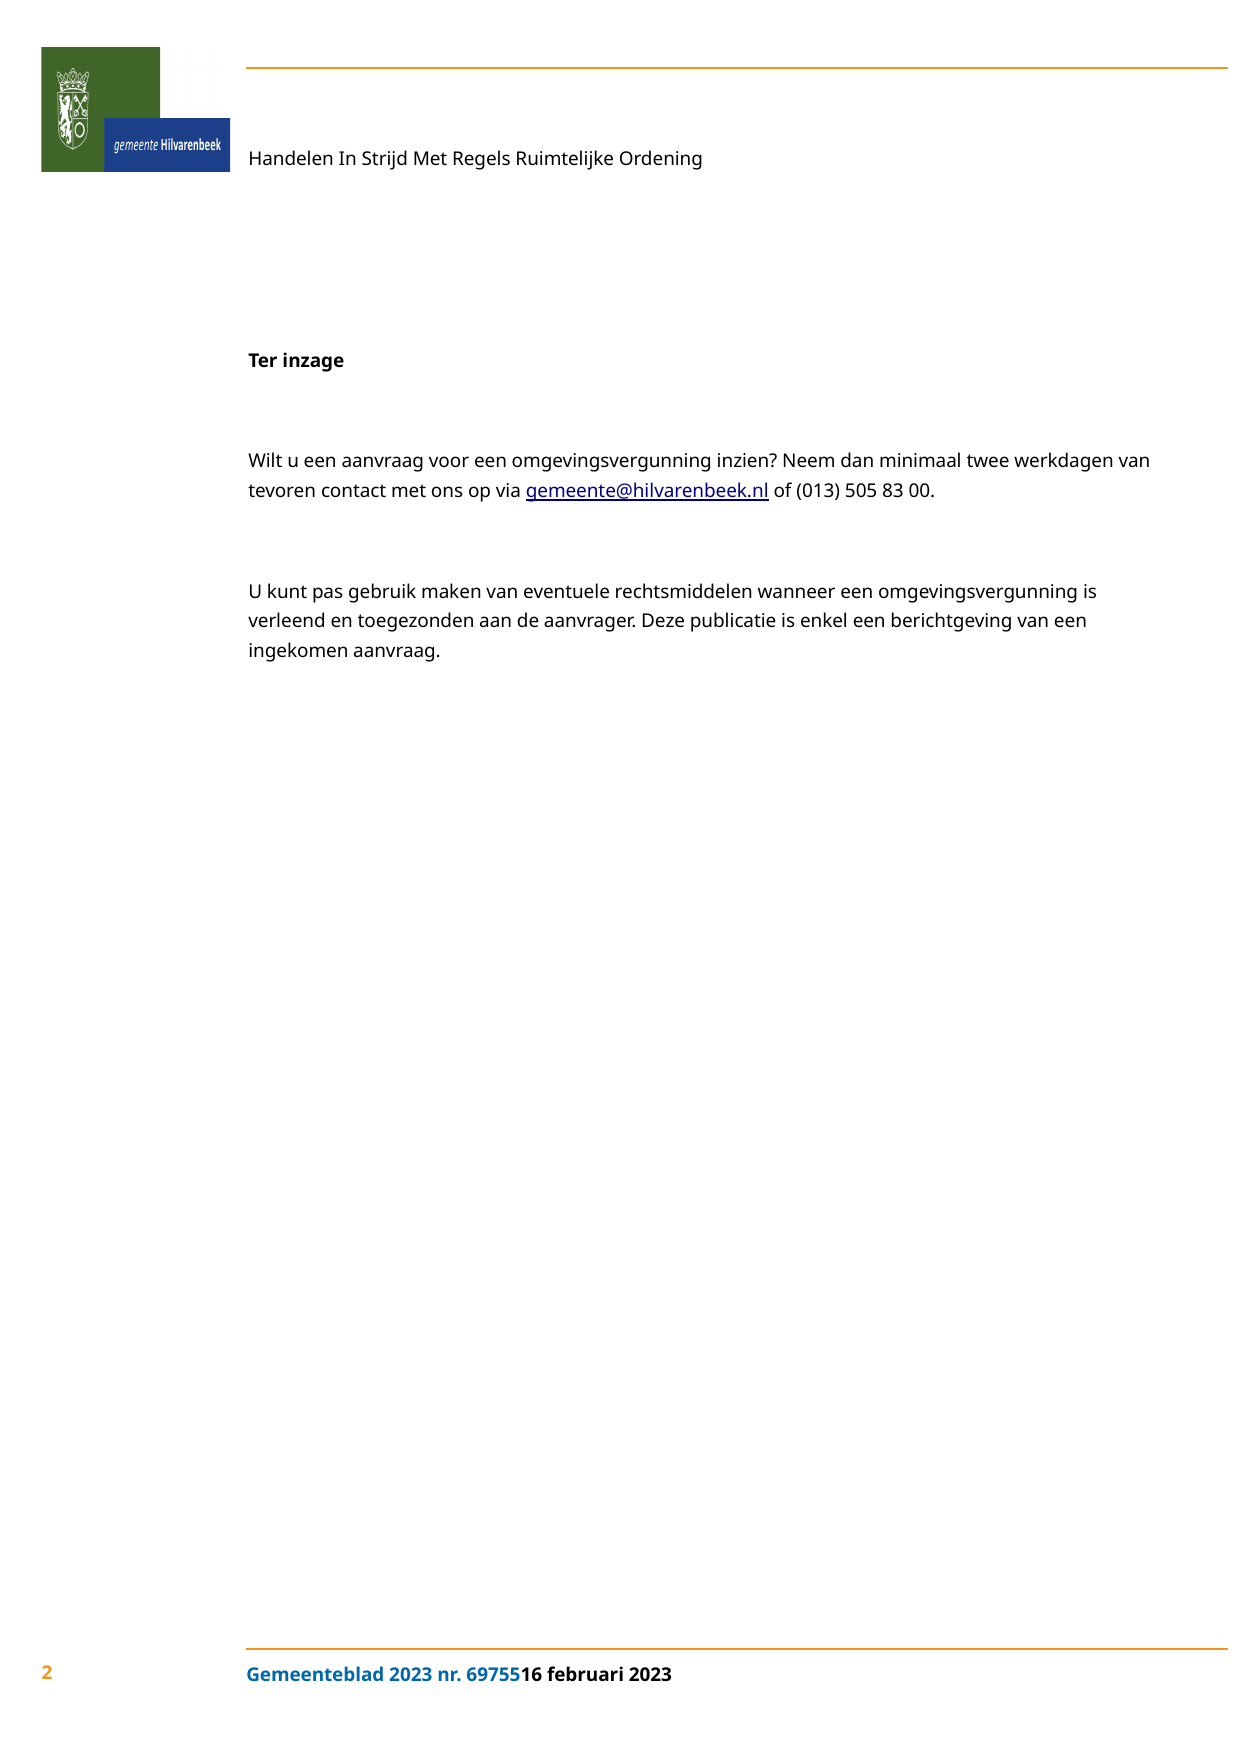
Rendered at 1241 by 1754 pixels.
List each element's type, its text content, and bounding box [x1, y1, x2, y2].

text Ter inzage [248, 347, 1152, 373]
text U kunt pas gebruik maken van eventuele rechtsmiddelen wanneer een omgevingsvergunning is verleend en toegezonden aan de aanvrager. Deze publicatie is enkel een berichtgeving van een ingekomen aanvraag. [248, 578, 1152, 663]
picture [41, 47, 231, 172]
text Handelen In Strijd Met Regels Ruimtelijke Ordening [248, 145, 1152, 171]
text Wilt u een aanvraag voor een omgevingsvergunning inzien? Neem dan minimaal twee werkdagen van tevoren contact met ons op via gemeente@hilvarenbeek.nl of (013) 505 83 00. [248, 448, 1152, 503]
